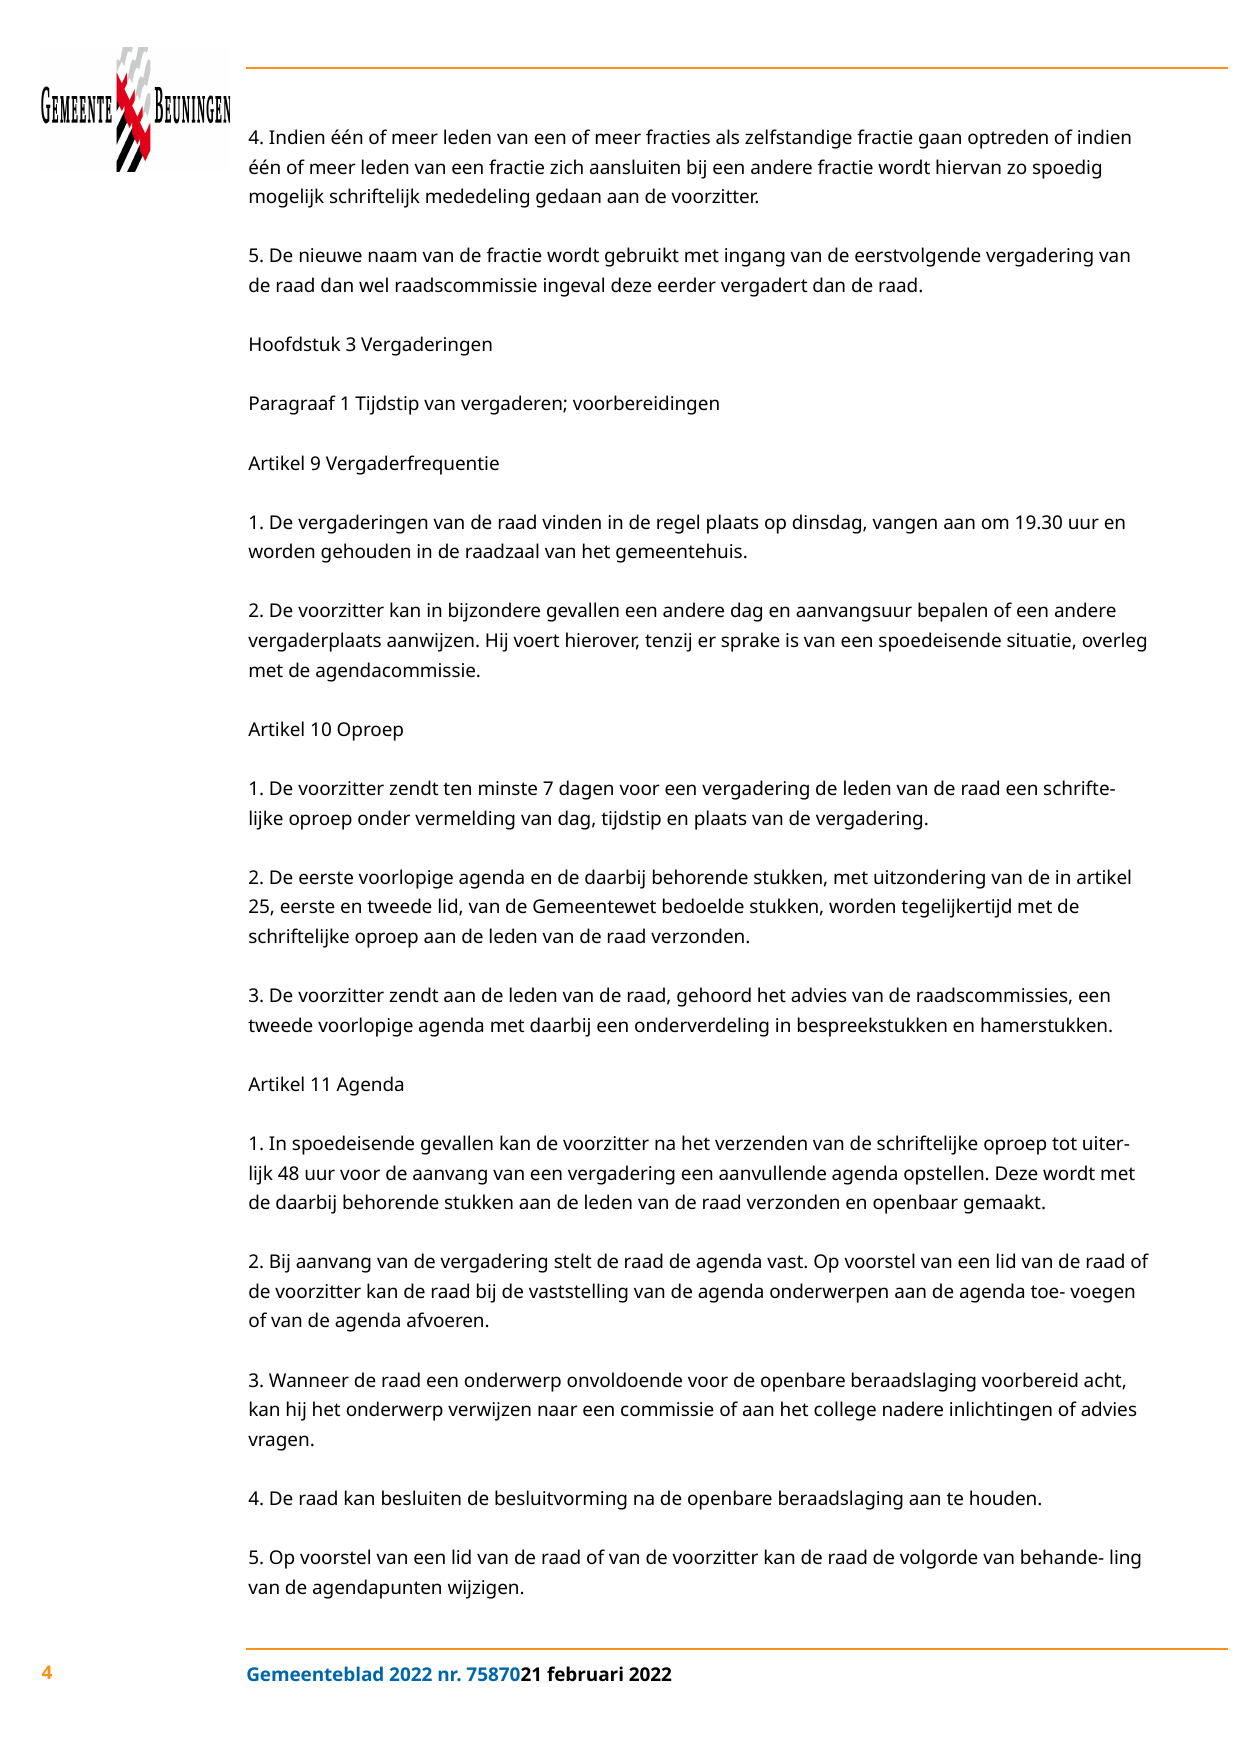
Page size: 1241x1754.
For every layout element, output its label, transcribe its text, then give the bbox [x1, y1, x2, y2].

text Paragraaf 1 Tijdstip van vergaderen; voorbereidingen [248, 391, 1152, 416]
text 4. Indien één of meer leden van een of meer fracties als zelfstandige fractie gaan optreden of indien één of meer leden van een fractie zich aansluiten bij een andere fractie wordt hiervan zo spoedig mogelijk schriftelijk mededeling gedaan aan de voorzitter. [248, 124, 1152, 209]
text 1. De voorzitter zendt ten minste 7 dagen voor een vergadering de leden van de raad een schrifte- lijke oproep onder vermelding van dag, tijdstip en plaats van de vergadering. [248, 775, 1152, 831]
text Artikel 9 Vergaderfrequentie [248, 450, 1152, 476]
text 2. Bij aanvang van de vergadering stelt de raad de agenda vast. Op voorstel van een lid van de raad of de voorzitter kan de raad bij de vaststelling van de agenda onderwerpen aan de agenda toe- voegen of van de agenda afvoeren. [248, 1248, 1152, 1333]
text 5. De nieuwe naam van de fractie wordt gebruikt met ingang van de eerstvolgende vergadering van de raad dan wel raadscommissie ingeval deze eerder vergadert dan de raad. [248, 243, 1152, 298]
picture [41, 47, 231, 172]
text 3. De voorzitter zendt aan de leden van de raad, gehoord het advies van de raadscommissies, een tweede voorlopige agenda met daarbij een onderverdeling in bespreekstukken en hamerstukken. [248, 982, 1152, 1038]
text 2. De eerste voorlopige agenda en de daarbij behorende stukken, met uitzondering van de in artikel 25, eerste en tweede lid, van de Gemeentewet bedoelde stukken, worden tegelijkertijd met de schriftelijke oproep aan de leden van de raad verzonden. [248, 864, 1152, 949]
text Hoofdstuk 3 Vergaderingen [248, 331, 1152, 357]
text Artikel 10 Oproep [248, 716, 1152, 742]
text 3. Wanneer de raad een onderwerp onvoldoende voor de openbare beraadslaging voorbereid acht, kan hij het onderwerp verwijzen naar een commissie of aan het college nadere inlichtingen of advies vragen. [248, 1367, 1152, 1452]
text 4. De raad kan besluiten de besluitvorming na de openbare beraadslaging aan te houden. [248, 1485, 1152, 1511]
text 2. De voorzitter kan in bijzondere gevallen een andere dag en aanvangsuur bepalen of een andere vergaderplaats aanwijzen. Hij voert hierover, tenzij er sprake is van een spoedeisende situatie, overleg met de agendacommissie. [248, 598, 1152, 683]
text 1. In spoedeisende gevallen kan de voorzitter na het verzenden van de schriftelijke oproep tot uiter- lijk 48 uur voor de aanvang van een vergadering een aanvullende agenda opstellen. Deze wordt met de daarbij behorende stukken aan de leden van de raad verzonden en openbaar gemaakt. [248, 1130, 1152, 1215]
text 1. De vergaderingen van de raad vinden in de regel plaats op dinsdag, vangen aan om 19.30 uur en worden gehouden in de raadzaal van het gemeentehuis. [248, 509, 1152, 564]
text 5. Op voorstel van een lid van de raad of van de voorzitter kan de raad de volgorde van behande- ling van de agendapunten wijzigen. [248, 1544, 1152, 1600]
text Artikel 11 Agenda [248, 1071, 1152, 1097]
